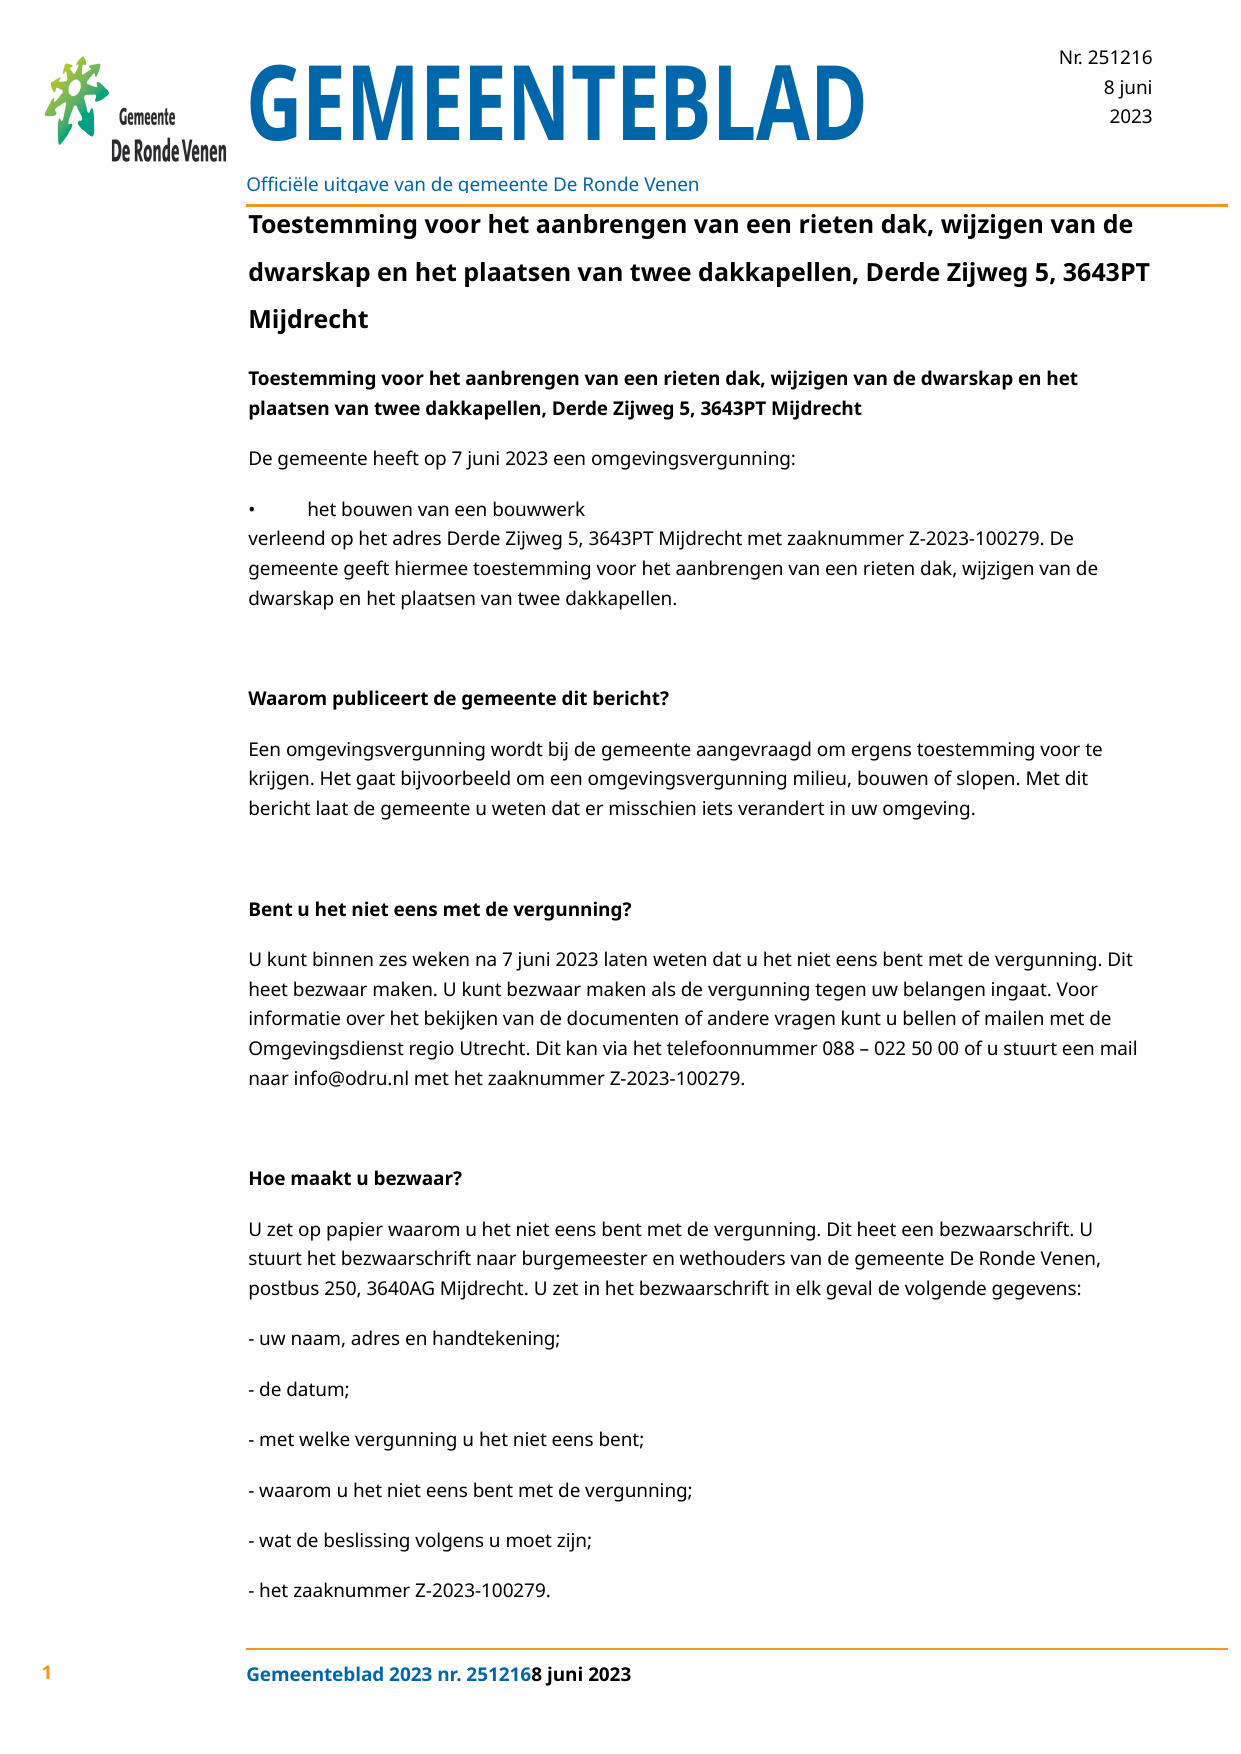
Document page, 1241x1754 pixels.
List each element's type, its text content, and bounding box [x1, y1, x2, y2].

text Waarom publiceert de gemeente dit bericht? [248, 686, 1152, 711]
text - het zaaknummer Z-2023-100279. [248, 1578, 1152, 1603]
text De gemeente heeft op 7 juni 2023 een omgevingsvergunning: [248, 446, 1152, 471]
text - waarom u het niet eens bent met de vergunning; [248, 1477, 1152, 1502]
text - wat de beslissing volgens u moet zijn; [248, 1527, 1152, 1553]
text - de datum; [248, 1376, 1152, 1402]
list het bouwen van een bouwwerk [248, 496, 1152, 522]
text Bent u het niet eens met de vergunning? [248, 896, 1152, 922]
text verleend op het adres Derde Zijweg 5, 3643PT Mijdrecht met zaaknummer Z-2023-100279. De gemeente geeft hiermee toestemming voor het aanbrengen van een rieten dak, wijzigen van de dwarskap en het plaatsen van twee dakkapellen. [248, 526, 1152, 610]
text Hoe maakt u bezwaar? [248, 1166, 1152, 1191]
text - uw naam, adres en handtekening; [248, 1326, 1152, 1351]
text U kunt binnen zes weken na 7 juni 2023 laten weten dat u het niet eens bent met de vergunning. Dit heet bezwaar maken. U kunt bezwaar maken als de vergunning tegen uw belangen ingaat. Voor informatie over het bekijken van de documenten of andere vragen kunt u bellen of mailen met de Omgevingsdienst regio Utrecht. Dit kan via het telefoonnummer 088 – 022 50 00 of u stuurt een mail naar info@odru.nl met het zaaknummer Z-2023-100279. [248, 946, 1152, 1090]
text U zet op papier waarom u het niet eens bent met de vergunning. Dit heet een bezwaarschrift. U stuurt het bezwaarschrift naar burgemeester en wethouders van de gemeente De Ronde Venen, postbus 250, 3640AG Mijdrecht. U zet in het bezwaarschrift in elk geval de volgende gegevens: [248, 1216, 1152, 1301]
text - met welke vergunning u het niet eens bent; [248, 1426, 1152, 1452]
text Toestemming voor het aanbrengen van een rieten dak, wijzigen van de dwarskap en het plaatsen van twee dakkapellen, Derde Zijweg 5, 3643PT Mijdrecht [248, 207, 1152, 336]
text Toestemming voor het aanbrengen van een rieten dak, wijzigen van de dwarskap en het plaatsen van twee dakkapellen, Derde Zijweg 5, 3643PT Mijdrecht [248, 366, 1152, 421]
text Een omgevingsvergunning wordt bij de gemeente aangevraagd om ergens toestemming voor te krijgen. Het gaat bijvoorbeeld om een omgevingsvergunning milieu, bouwen of slopen. Met dit bericht laat de gemeente u weten dat er misschien iets verandert in uw omgeving. [248, 736, 1152, 821]
picture [41, 47, 231, 172]
